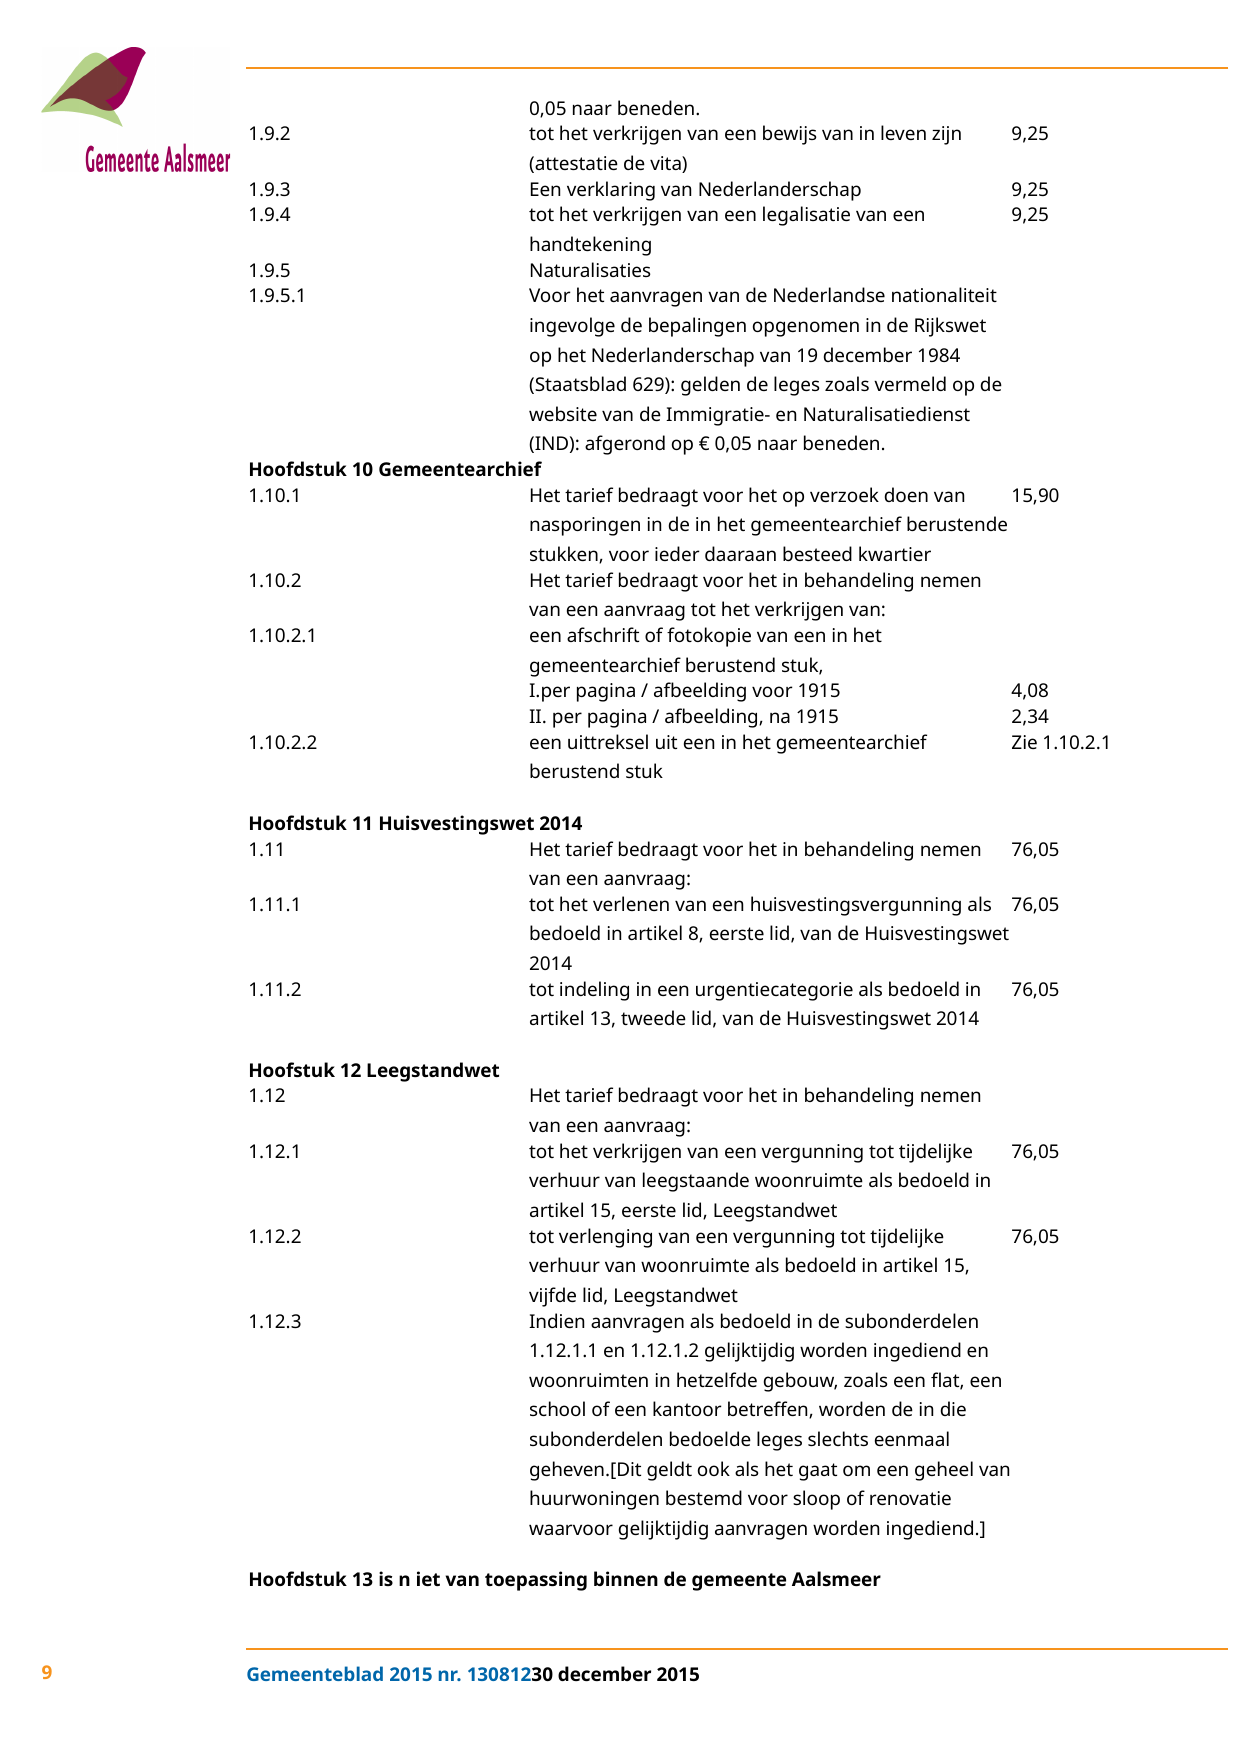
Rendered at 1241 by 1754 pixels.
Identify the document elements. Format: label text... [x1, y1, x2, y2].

table_cell tot het verkrijgen van een bewijs van in leven zijn (attestatie de vita) [529, 121, 1011, 176]
table_cell 76,05 [1011, 836, 1152, 891]
table_cell 1.11.1 [248, 891, 529, 976]
table_cell een afschrift of fotokopie van een in het gemeentearchief berustend stuk, [529, 622, 1011, 677]
table_cell tot het verlenen van een huisvestingsvergunning als bedoeld in artikel 8, eerste lid, van de Huisvestingswet 2014 [529, 891, 1011, 976]
table_cell Hoofdstuk 11 Huisvestingswet 2014 [248, 810, 1011, 836]
table_cell 1.11 [248, 836, 529, 891]
picture [41, 47, 231, 172]
table_cell [1011, 1031, 1152, 1057]
table_cell tot het verkrijgen van een vergunning tot tijdelijke verhuur van leegstaande woonruimte als bedoeld in artikel 15, eerste lid, Leegstandwet [529, 1138, 1011, 1223]
table_cell [1011, 1541, 1152, 1566]
table_cell 1.10.2 [248, 567, 529, 622]
table_cell [1011, 810, 1152, 836]
table_cell [248, 1541, 529, 1566]
table_cell [529, 1541, 1011, 1566]
table_cell [1011, 1057, 1152, 1083]
table_cell Het tarief bedraagt voor het in behandeling nemen van een aanvraag: [529, 1083, 1011, 1138]
table_cell [1011, 1083, 1152, 1138]
table_cell een uittreksel uit een in het gemeentearchief berustend stuk [529, 729, 1011, 784]
table_cell [1011, 283, 1152, 456]
table_cell [529, 1031, 1011, 1057]
table_cell 1.10.1 [248, 482, 529, 567]
table_cell tot het verkrijgen van een legalisatie van een handtekening [529, 202, 1011, 257]
table_cell Indien aanvragen als bedoeld in de subonderdelen 1.12.1.1 en 1.12.1.2 gelijktijdig worden ingediend en woonruimten in hetzelfde gebouw, zoals een flat, een school of een kantoor betreffen, worden de in die subonderdelen bedoelde leges slechts eenmaal geheven.[Dit geldt ook als het gaat om een geheel van huurwoningen bestemd voor sloop of renovatie waarvoor gelijktijdig aanvragen worden ingediend.] [529, 1308, 1011, 1541]
table_cell [1011, 567, 1152, 622]
table_cell 1.12.2 [248, 1223, 529, 1308]
table_cell 1.9.4 [248, 202, 529, 257]
table_cell 1.12.3 [248, 1308, 529, 1541]
table_cell [1011, 622, 1152, 677]
table_cell 0,05 naar beneden. [529, 95, 1011, 121]
table_cell Het tarief bedraagt voor het in behandeling nemen van een aanvraag tot het verkrijgen van: [529, 567, 1011, 622]
table_cell [1011, 1308, 1152, 1541]
table_cell 1.9.5.1 [248, 283, 529, 456]
table_cell [248, 678, 529, 703]
table_cell [1011, 257, 1152, 283]
table_cell Voor het aanvragen van de Nederlandse nationaliteit ingevolge de bepalingen opgenomen in de Rijkswet op het Nederlanderschap van 19 december 1984 (Staatsblad 629): gelden de leges zoals vermeld op de website van de Immigratie- en Naturalisatiedienst (IND): afgerond op € 0,05 naar beneden. [529, 283, 1011, 456]
table_cell [1011, 784, 1152, 810]
table_cell Naturalisaties [529, 257, 1011, 283]
table_cell Een verklaring van Nederlanderschap [529, 176, 1011, 202]
table_cell 1.12.1 [248, 1138, 529, 1223]
table_cell 9,25 [1011, 121, 1152, 176]
table_cell II. per pagina / afbeelding, na 1915 [529, 703, 1011, 729]
table_cell [248, 95, 529, 121]
table_cell I.per pagina / afbeelding voor 1915 [529, 678, 1011, 703]
table_cell Het tarief bedraagt voor het in behandeling nemen van een aanvraag: [529, 836, 1011, 891]
table_cell Hoofdstuk 13 is n iet van toepassing binnen de gemeente Aalsmeer [248, 1566, 1011, 1592]
table_cell 15,90 [1011, 482, 1152, 567]
table_cell 76,05 [1011, 976, 1152, 1031]
table_cell tot indeling in een urgentiecategorie als bedoeld in artikel 13, tweede lid, van de Huisvestingswet 2014 [529, 976, 1011, 1031]
table_cell 1.9.2 [248, 121, 529, 176]
table_cell 2,34 [1011, 703, 1152, 729]
table_cell 9,25 [1011, 176, 1152, 202]
table_cell 1.10.2.1 [248, 622, 529, 677]
table_cell [529, 784, 1011, 810]
table_cell Hoofstuk 12 Leegstandwet [248, 1057, 1011, 1083]
table_cell 1.10.2.2 [248, 729, 529, 784]
table_cell 1.11.2 [248, 976, 529, 1031]
table_cell [1011, 95, 1152, 121]
table_cell [248, 1031, 529, 1057]
table_cell 76,05 [1011, 1223, 1152, 1308]
table_cell [1011, 1566, 1152, 1592]
table_cell Hoofdstuk 10 Gemeentearchief [248, 456, 1011, 482]
table_cell [248, 784, 529, 810]
table_cell 1.9.3 [248, 176, 529, 202]
table_cell [1011, 456, 1152, 482]
table_cell tot verlenging van een vergunning tot tijdelijke verhuur van woonruimte als bedoeld in artikel 15, vijfde lid, Leegstandwet [529, 1223, 1011, 1308]
table_cell 9,25 [1011, 202, 1152, 257]
table_cell [248, 703, 529, 729]
table_cell 76,05 [1011, 1138, 1152, 1223]
table_cell 1.12 [248, 1083, 529, 1138]
table_cell Zie 1.10.2.1 [1011, 729, 1152, 784]
table_cell 4,08 [1011, 678, 1152, 703]
table_cell 1.9.5 [248, 257, 529, 283]
table_cell 76,05 [1011, 891, 1152, 976]
table_cell Het tarief bedraagt voor het op verzoek doen van nasporingen in de in het gemeentearchief berustende stukken, voor ieder daaraan besteed kwartier [529, 482, 1011, 567]
